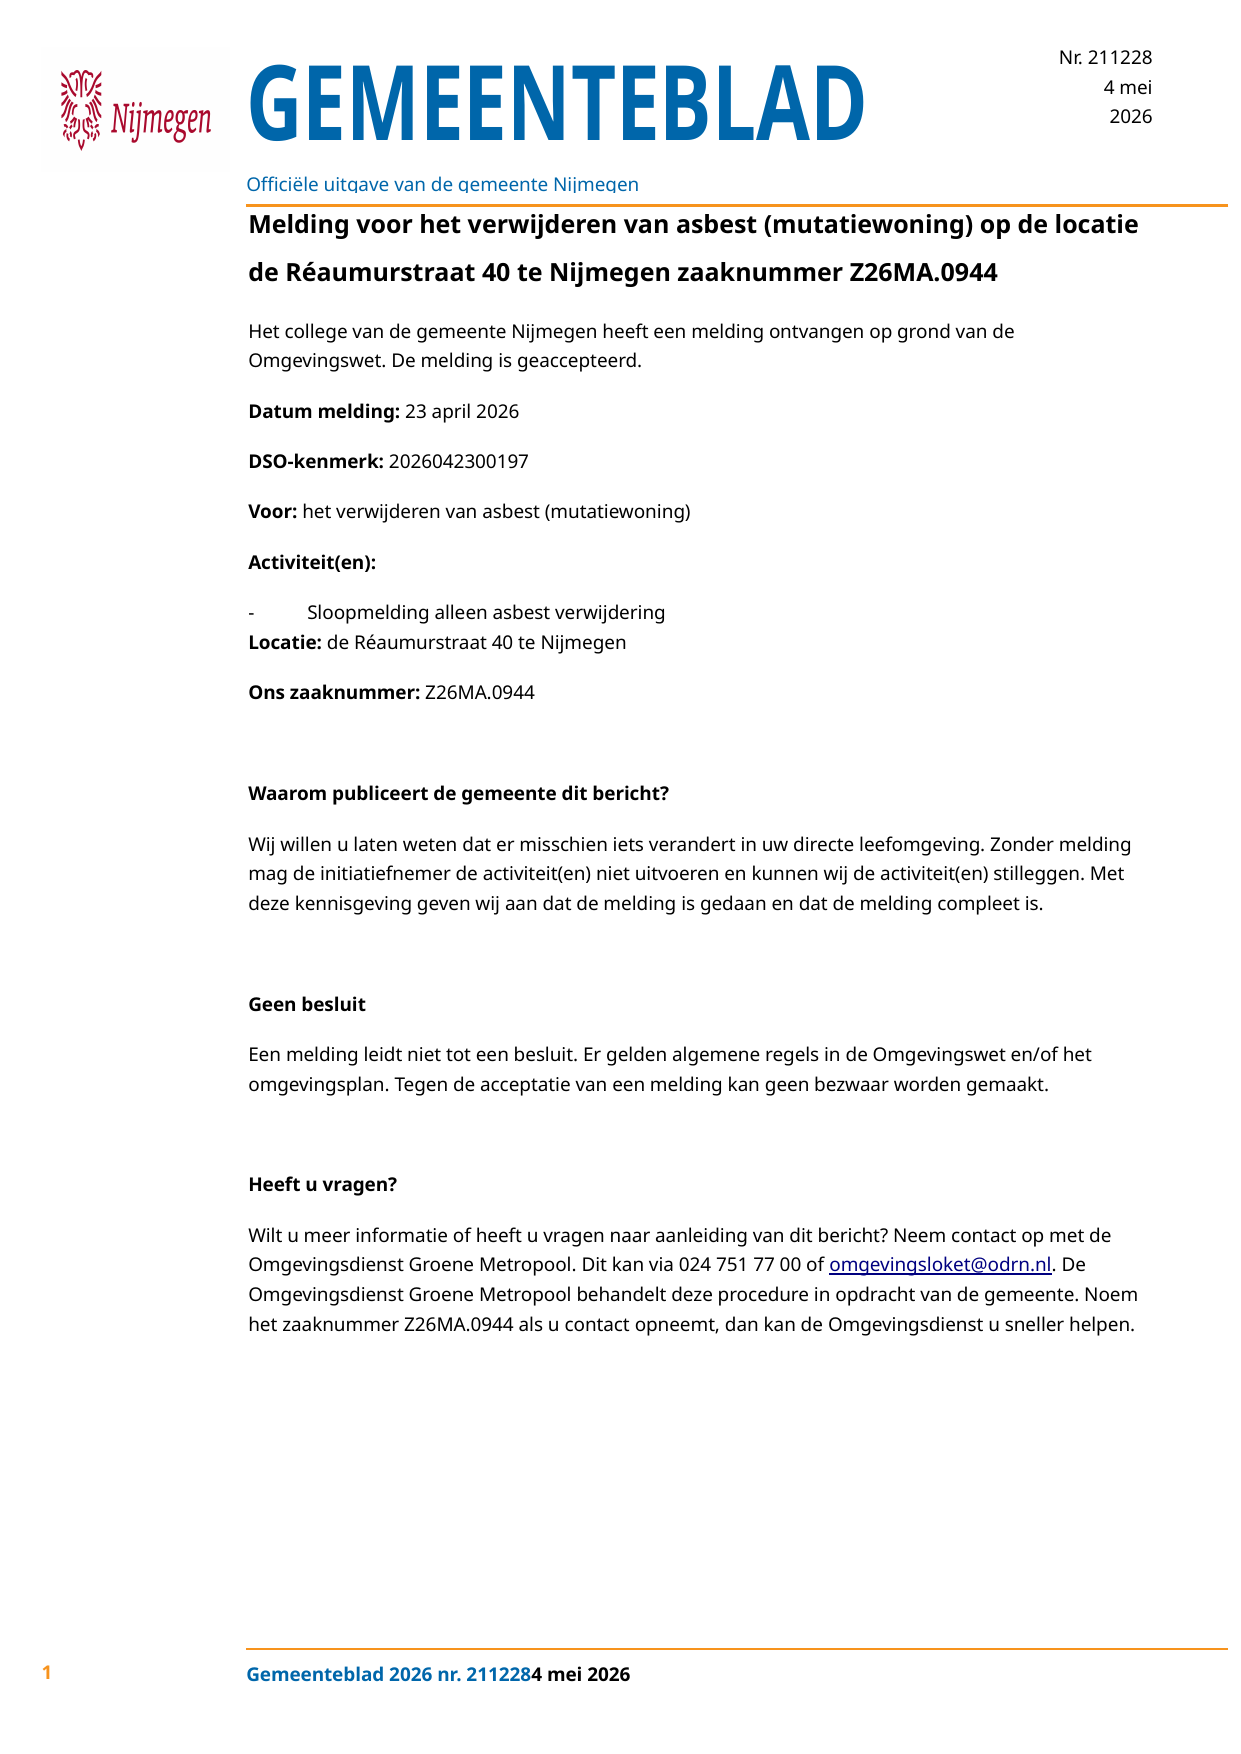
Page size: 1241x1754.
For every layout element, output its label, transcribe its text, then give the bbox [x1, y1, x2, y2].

text Geen besluit [248, 991, 1152, 1017]
text Locatie: de Réaumurstraat 40 te Nijmegen [248, 629, 1152, 655]
text Ons zaaknummer: Z26MA.0944 [248, 679, 1152, 705]
text Activiteit(en): [248, 549, 1152, 575]
text Voor: het verwijderen van asbest (mutatiewoning) [248, 499, 1152, 524]
text Wilt u meer informatie of heeft u vragen naar aanleiding van dit bericht? Neem contact op met de Omgevingsdienst Groene Metropool. Dit kan via 024 751 77 00 of omgevingsloket@odrn.nl. De Omgevingsdienst Groene Metropool behandelt deze procedure in opdracht van de gemeente. Noem het zaaknummer Z26MA.0944 als u contact opneemt, dan kan de Omgevingsdienst u sneller helpen. [248, 1222, 1152, 1337]
text DSO-kenmerk: 2026042300197 [248, 448, 1152, 474]
text Het college van de gemeente Nijmegen heeft een melding ontvangen op grond van de Omgevingswet. De melding is geaccepteerd. [248, 318, 1152, 373]
text Wij willen u laten weten dat er misschien iets verandert in uw directe leefomgeving. Zonder melding mag de initiatiefnemer de activiteit(en) niet uitvoeren en kunnen wij de activiteit(en) stilleggen. Met deze kennisgeving geven wij aan dat de melding is gedaan en dat de melding compleet is. [248, 831, 1152, 916]
text Een melding leidt niet tot een besluit. Er gelden algemene regels in de Omgevingswet en/of het omgevingsplan. Tegen de acceptatie van een melding kan geen bezwaar worden gemaakt. [248, 1041, 1152, 1097]
text Heeft u vragen? [248, 1172, 1152, 1197]
text Datum melding: 23 april 2026 [248, 398, 1152, 424]
list Sloopmelding alleen asbest verwijdering [248, 599, 1152, 625]
text Waarom publiceert de gemeente dit bericht? [248, 780, 1152, 806]
text Melding voor het verwijderen van asbest (mutatiewoning) op de locatie de Réaumurstraat 40 te Nijmegen zaaknummer Z26MA.0944 [248, 207, 1152, 288]
picture [41, 47, 231, 172]
